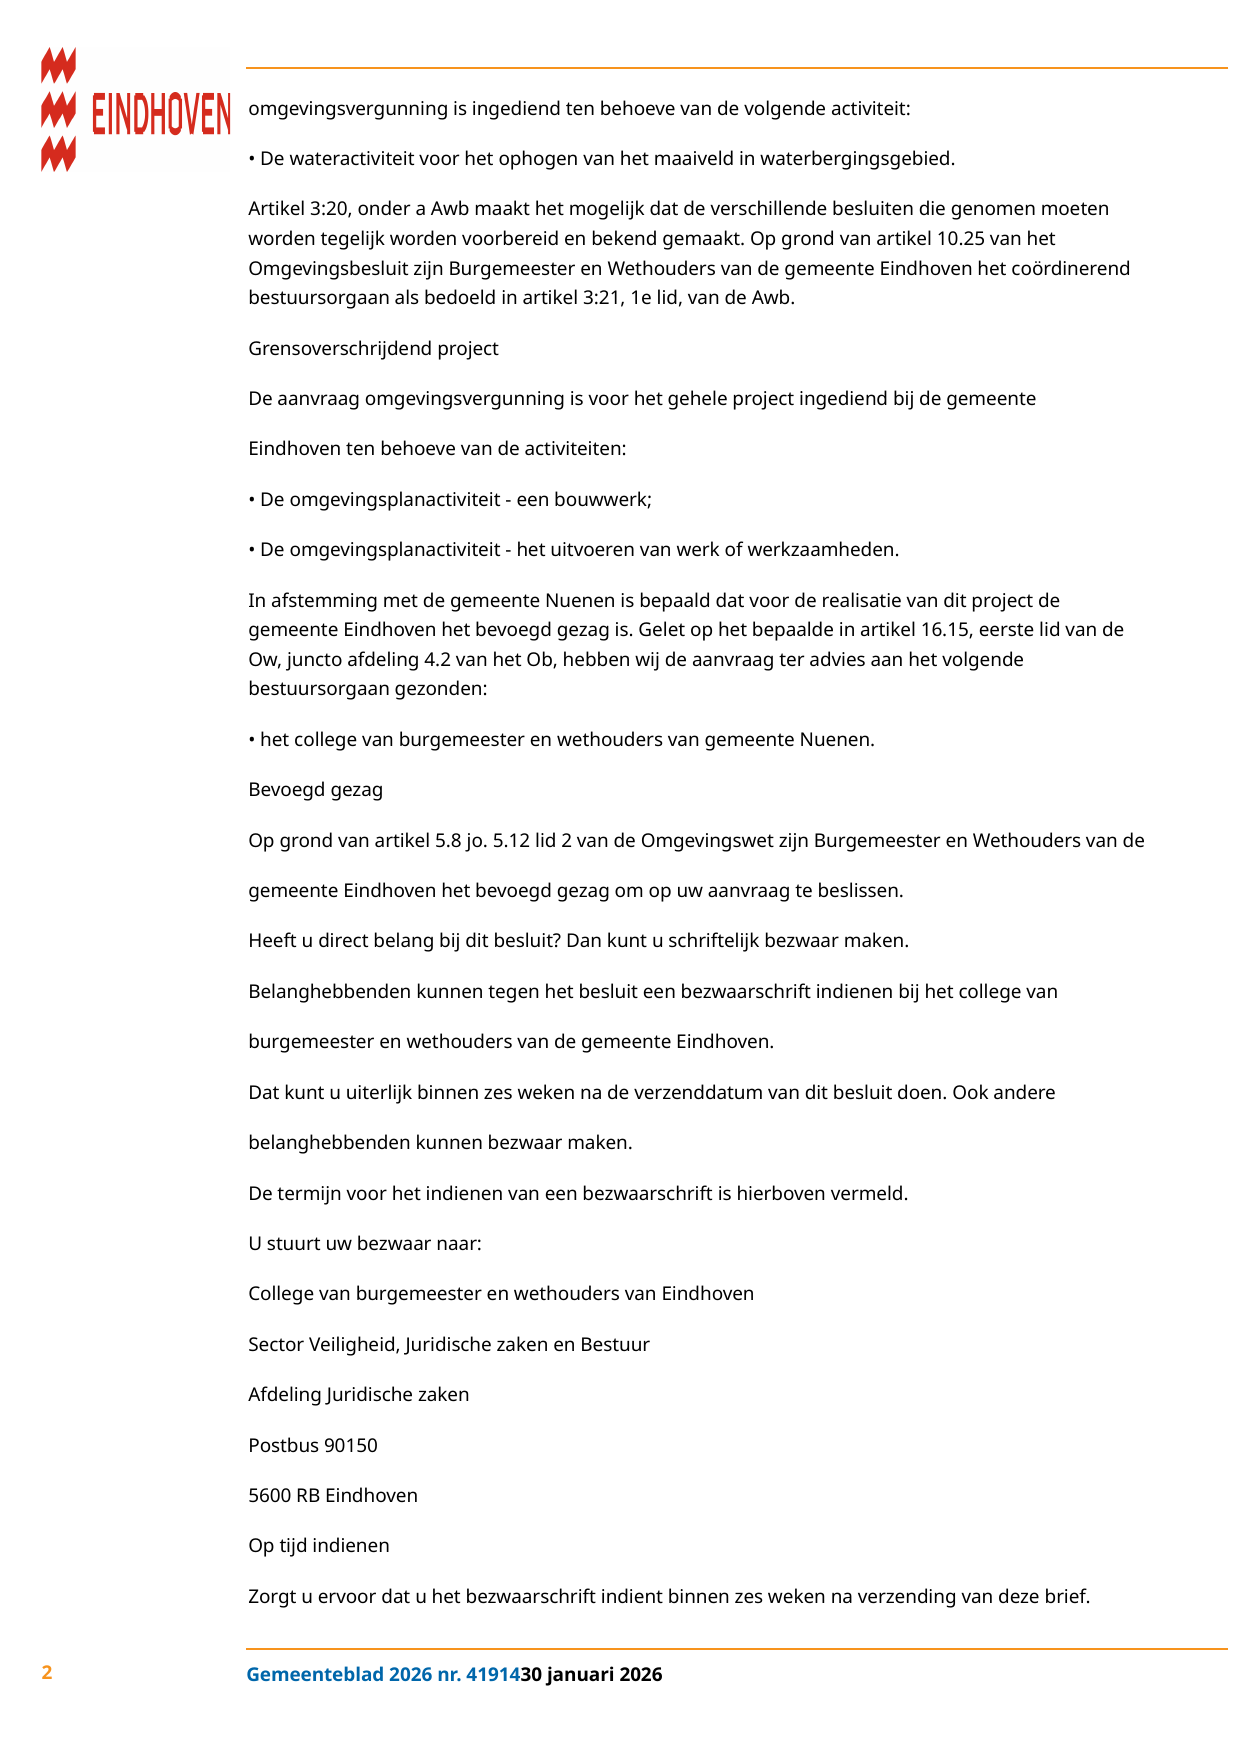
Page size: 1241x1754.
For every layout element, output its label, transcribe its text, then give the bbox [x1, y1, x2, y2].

text Eindhoven ten behoeve van de activiteiten: [248, 436, 1152, 461]
text Heeft u direct belang bij dit besluit? Dan kunt u schriftelijk bezwaar maken. [248, 928, 1152, 953]
text U stuurt uw bezwaar naar: [248, 1230, 1152, 1256]
text omgevingsvergunning is ingediend ten behoeve van de volgende activiteit: [248, 95, 1152, 121]
text In afstemming met de gemeente Nuenen is bepaald dat voor de realisatie van dit project de gemeente Eindhoven het bevoegd gezag is. Gelet op het bepaalde in artikel 16.15, eerste lid van de Ow, juncto afdeling 4.2 van het Ob, hebben wij de aanvraag ter advies aan het volgende bestuursorgaan gezonden: [248, 587, 1152, 701]
text burgemeester en wethouders van de gemeente Eindhoven. [248, 1028, 1152, 1054]
text • De omgevingsplanactiviteit - een bouwwerk; [248, 486, 1152, 512]
text Artikel 3:20, onder a Awb maakt het mogelijk dat de verschillende besluiten die genomen moeten worden tegelijk worden voorbereid en bekend gemaakt. Op grond van artikel 10.25 van het Omgevingsbesluit zijn Burgemeester en Wethouders van de gemeente Eindhoven het coördinerend bestuursorgaan als bedoeld in artikel 3:21, 1e lid, van de Awb. [248, 196, 1152, 310]
text Belanghebbenden kunnen tegen het besluit een bezwaarschrift indienen bij het college van [248, 978, 1152, 1004]
text Afdeling Juridische zaken [248, 1381, 1152, 1407]
text Sector Veiligheid, Juridische zaken en Bestuur [248, 1331, 1152, 1357]
text • De wateractiviteit voor het ophogen van het maaiveld in waterbergingsgebied. [248, 145, 1152, 171]
text 5600 RB Eindhoven [248, 1482, 1152, 1508]
text Op tijd indienen [248, 1533, 1152, 1558]
text Postbus 90150 [248, 1432, 1152, 1458]
text Grensoverschrijdend project [248, 335, 1152, 361]
text • De omgevingsplanactiviteit - het uitvoeren van werk of werkzaamheden. [248, 536, 1152, 562]
text Dat kunt u uiterlijk binnen zes weken na de verzenddatum van dit besluit doen. Ook andere [248, 1079, 1152, 1105]
text College van burgemeester en wethouders van Eindhoven [248, 1281, 1152, 1306]
text gemeente Eindhoven het bevoegd gezag om op uw aanvraag te beslissen. [248, 877, 1152, 903]
text Op grond van artikel 5.8 jo. 5.12 lid 2 van de Omgevingswet zijn Burgemeester en Wethouders van de [248, 827, 1152, 853]
text Zorgt u ervoor dat u het bezwaarschrift indient binnen zes weken na verzending van deze brief. [248, 1583, 1152, 1609]
text • het college van burgemeester en wethouders van gemeente Nuenen. [248, 726, 1152, 752]
text belanghebbenden kunnen bezwaar maken. [248, 1129, 1152, 1155]
text De aanvraag omgevingsvergunning is voor het gehele project ingediend bij de gemeente [248, 385, 1152, 411]
text Bevoegd gezag [248, 776, 1152, 802]
text De termijn voor het indienen van een bezwaarschrift is hierboven vermeld. [248, 1180, 1152, 1206]
picture [41, 47, 231, 172]
